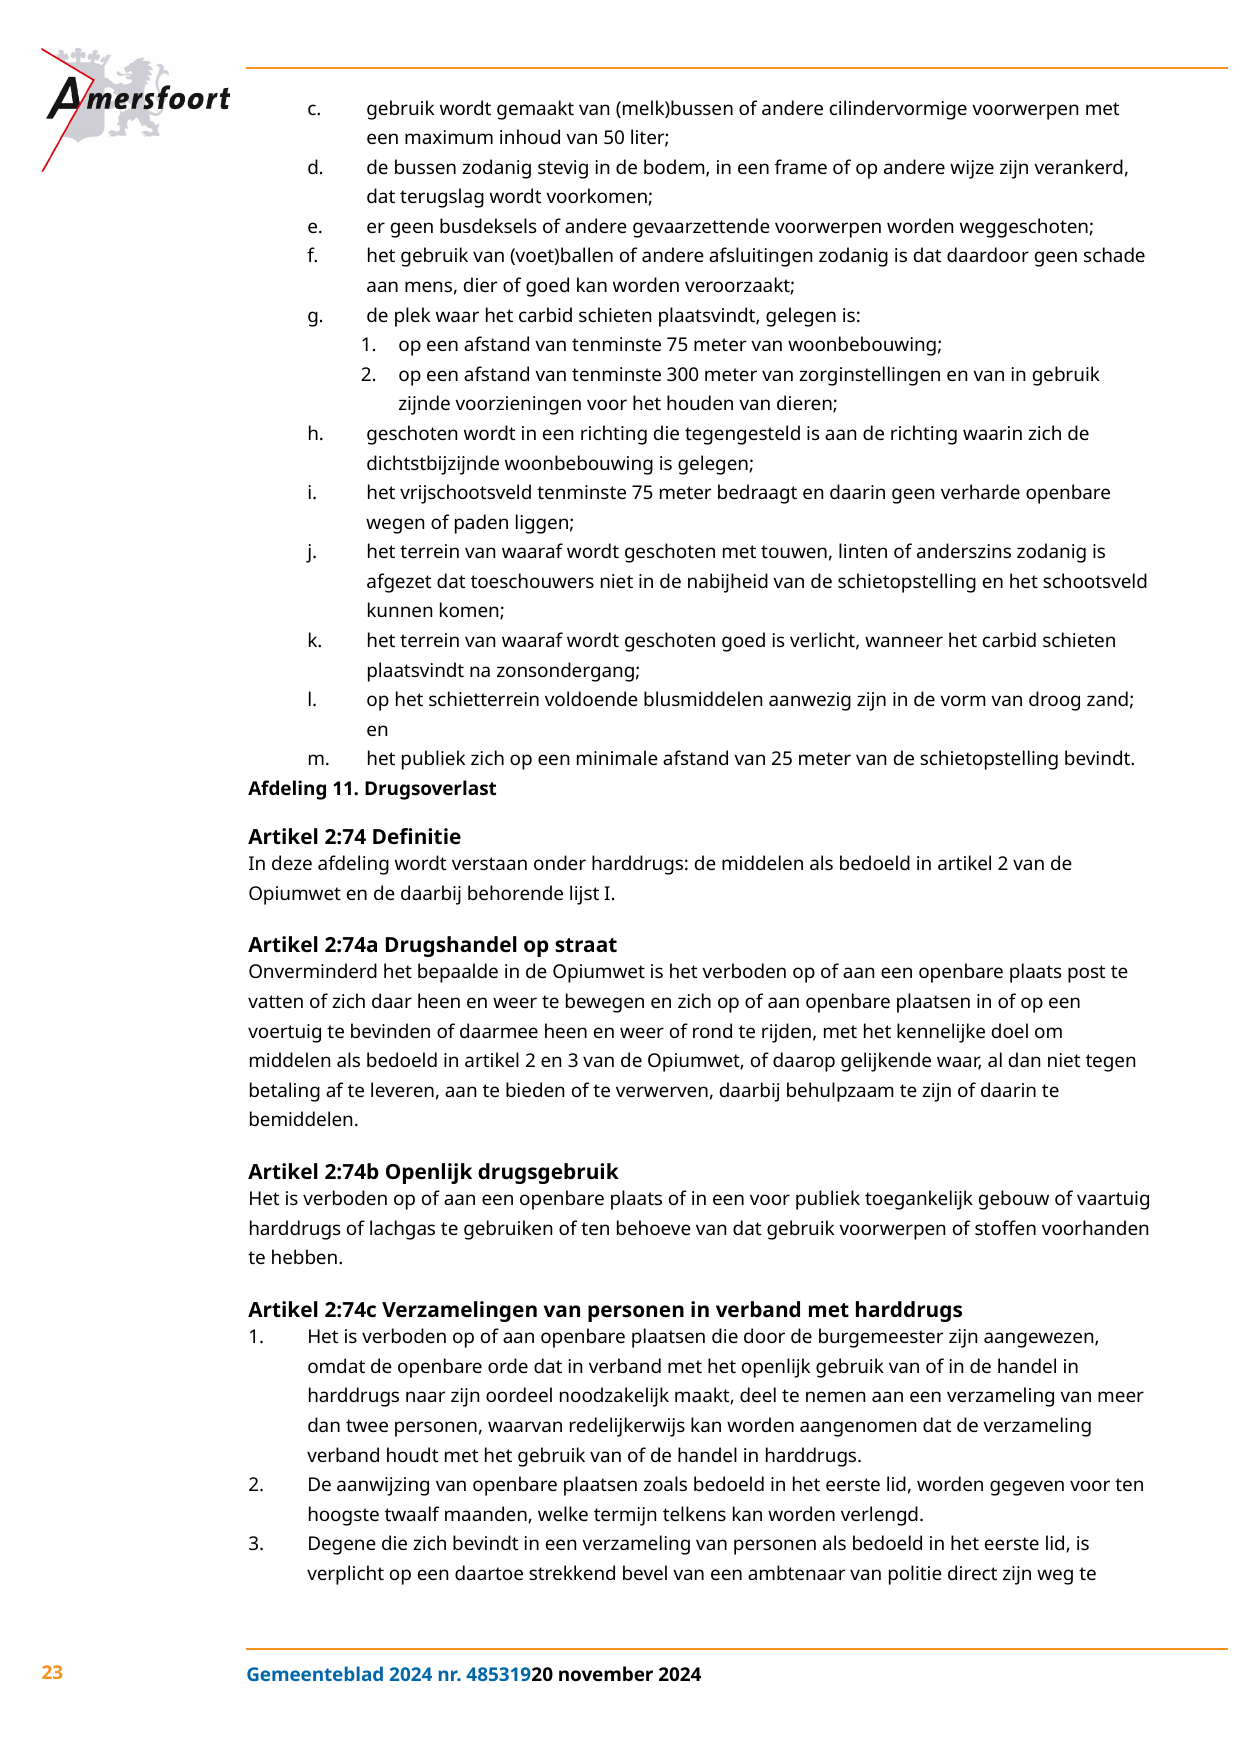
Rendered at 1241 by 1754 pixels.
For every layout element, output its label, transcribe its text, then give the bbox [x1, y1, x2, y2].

picture [41, 47, 231, 172]
list de bussen zodanig stevig in de bodem, in een frame of op andere wijze zijn verankerd, dat terugslag wordt voorkomen; [307, 154, 1152, 209]
list geschoten wordt in een richting die tegengesteld is aan de richting waarin zich de dichtstbijzijnde woonbebouwing is gelegen; [307, 420, 1152, 476]
list het gebruik van (voet)ballen of andere afsluitingen zodanig is dat daardoor geen schade aan mens, dier of goed kan worden veroorzaakt; [307, 243, 1152, 298]
list op een afstand van tenminste 75 meter van woonbebouwing; [361, 331, 1152, 357]
list Het is verboden op of aan openbare plaatsen die door de burgemeester zijn aangewezen, omdat de openbare orde dat in verband met het openlijk gebruik van of in de handel in harddrugs naar zijn oordeel noodzakelijk maakt, deel te nemen aan een verzameling van meer dan twee personen, waarvan redelijkerwijs kan worden aangenomen dat de verzameling verband houdt met het gebruik van of de handel in harddrugs. [248, 1323, 1152, 1467]
text Artikel 2:74c Verzamelingen van personen in verband met harddrugs [248, 1295, 1152, 1323]
list de plek waar het carbid schieten plaatsvindt, gelegen is: [307, 302, 1152, 328]
text In deze afdeling wordt verstaan onder harddrugs: de middelen als bedoeld in artikel 2 van de Opiumwet en de daarbij behorende lijst I. [248, 850, 1152, 906]
text Afdeling 11. Drugsoverlast [248, 775, 1152, 801]
text Onverminderd het bepaalde in de Opiumwet is het verboden op of aan een openbare plaats post te vatten of zich daar heen en weer te bewegen en zich op of aan openbare plaatsen in of op een voertuig te bevinden of daarmee heen en weer of rond te rijden, met het kennelijke doel om middelen als bedoeld in artikel 2 en 3 van de Opiumwet, of daarop gelijkende waar, al dan niet tegen betaling af te leveren, aan te bieden of te verwerven, daarbij behulpzaam te zijn of daarin te bemiddelen. [248, 959, 1152, 1132]
list op het schietterrein voldoende blusmiddelen aanwezig zijn in de vorm van droog zand; en [307, 686, 1152, 742]
text Het is verboden op of aan een openbare plaats of in een voor publiek toegankelijk gebouw of vaartuig harddrugs of lachgas te gebruiken of ten behoeve van dat gebruik voorwerpen of stoffen voorhanden te hebben. [248, 1185, 1152, 1270]
list gebruik wordt gemaakt van (melk)bussen of andere cilindervormige voorwerpen met een maximum inhoud van 50 liter; [307, 95, 1152, 150]
text Artikel 2:74 Definitie [248, 822, 1152, 850]
text Artikel 2:74b Openlijk drugsgebruik [248, 1157, 1152, 1185]
list er geen busdeksels of andere gevaarzettende voorwerpen worden weggeschoten; [307, 213, 1152, 239]
list Degene die zich bevindt in een verzameling van personen als bedoeld in het eerste lid, is verplicht op een daartoe strekkend bevel van een ambtenaar van politie direct zijn weg te [248, 1531, 1152, 1586]
list De aanwijzing van openbare plaatsen zoals bedoeld in het eerste lid, worden gegeven voor ten hoogste twaalf maanden, welke termijn telkens kan worden verlengd. [248, 1471, 1152, 1527]
list het publiek zich op een minimale afstand van 25 meter van de schietopstelling bevindt. [307, 746, 1152, 771]
list het terrein van waaraf wordt geschoten met touwen, linten of anderszins zodanig is afgezet dat toeschouwers niet in de nabijheid van de schietopstelling en het schootsveld kunnen komen; [307, 538, 1152, 623]
text Artikel 2:74a Drugshandel op straat [248, 930, 1152, 959]
list het vrijschootsveld tenminste 75 meter bedraagt en daarin geen verharde openbare wegen of paden liggen; [307, 479, 1152, 535]
list het terrein van waaraf wordt geschoten goed is verlicht, wanneer het carbid schieten plaatsvindt na zonsondergang; [307, 627, 1152, 683]
list op een afstand van tenminste 300 meter van zorginstellingen en van in gebruik zijnde voorzieningen voor het houden van dieren; [361, 361, 1152, 416]
